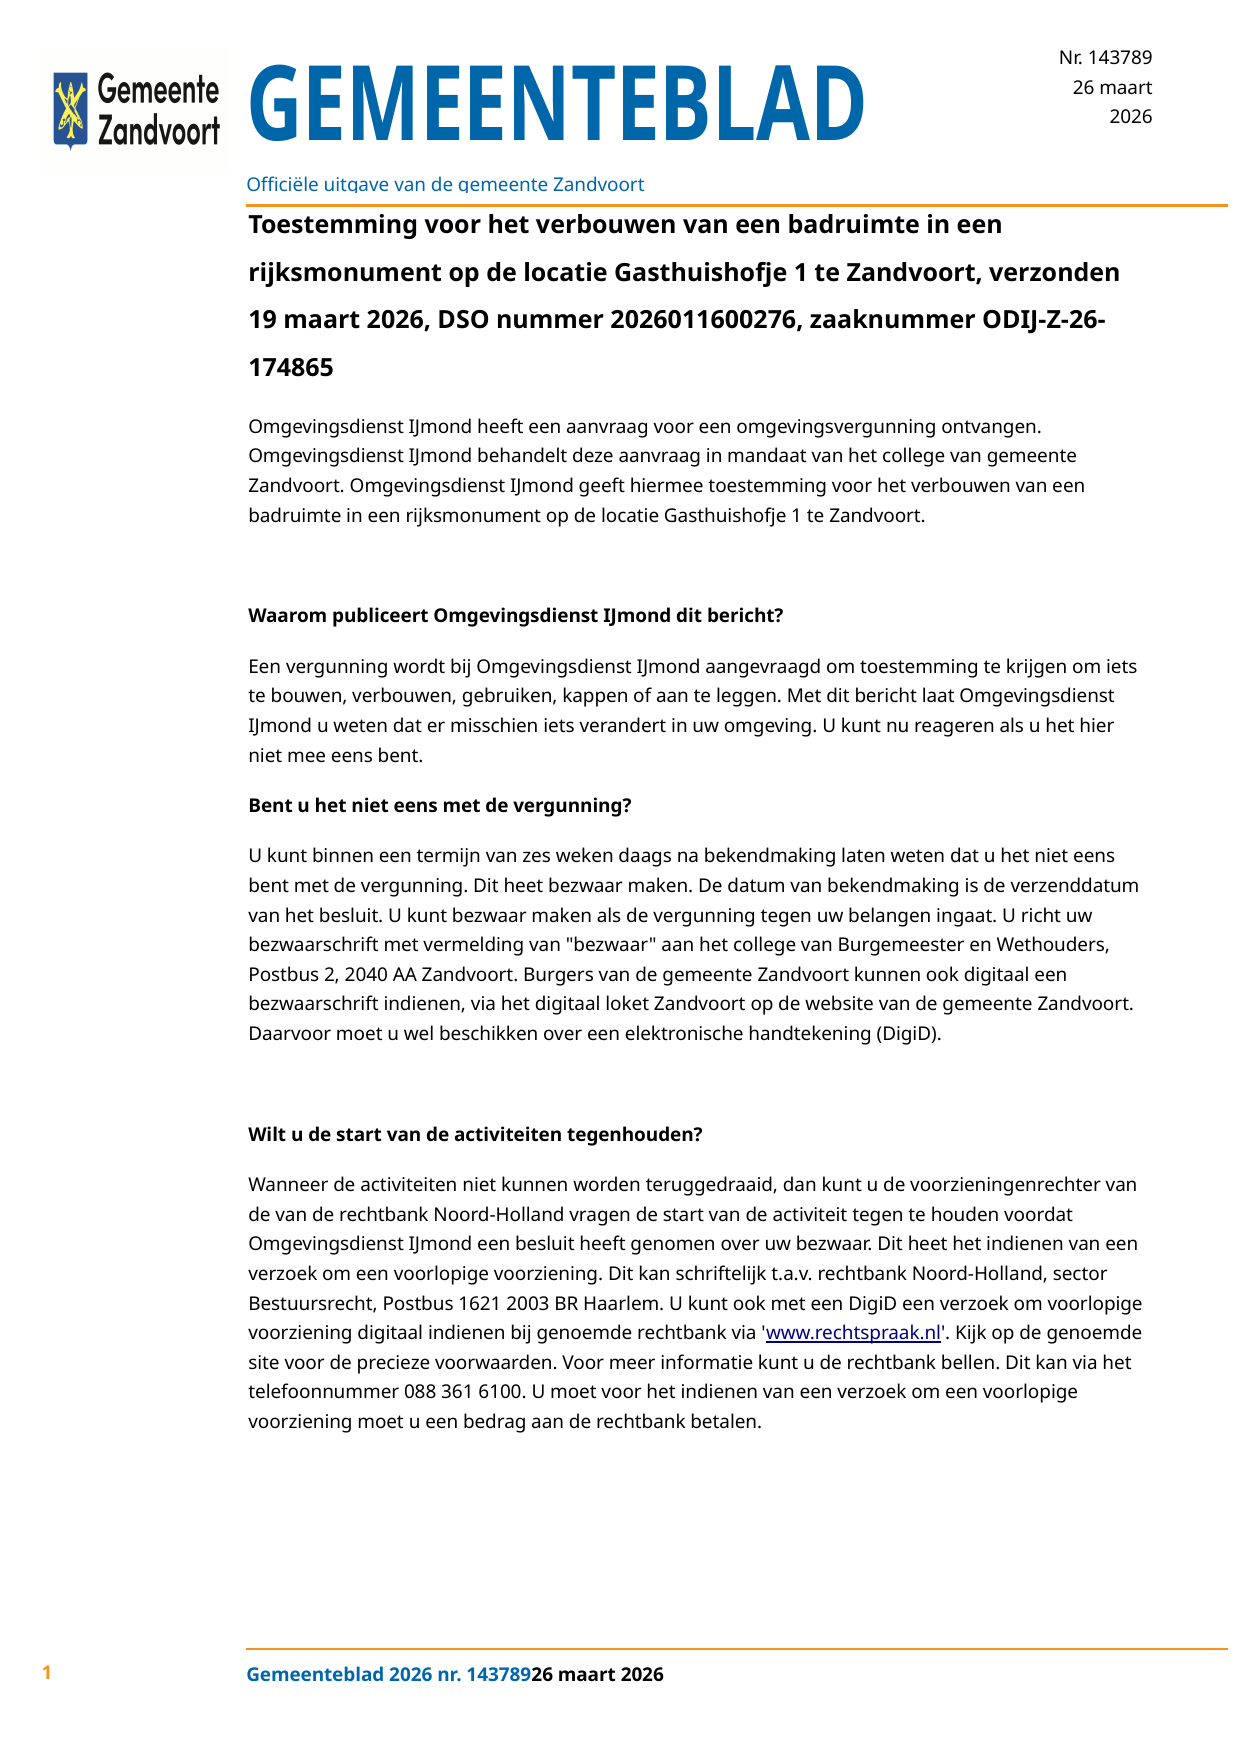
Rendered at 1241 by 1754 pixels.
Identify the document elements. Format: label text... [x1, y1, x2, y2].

text Bent u het niet eens met de vergunning? [248, 792, 1152, 818]
text Toestemming voor het verbouwen van een badruimte in een rijksmonument op de locatie Gasthuishofje 1 te Zandvoort, verzonden 19 maart 2026, DSO nummer 2026011600276, zaaknummer ODIJ-Z-26-174865 [248, 207, 1152, 384]
text Een vergunning wordt bij Omgevingsdienst IJmond aangevraagd om toestemming te krijgen om iets te bouwen, verbouwen, gebruiken, kappen of aan te leggen. Met dit bericht laat Omgevingsdienst IJmond u weten dat er misschien iets verandert in uw omgeving. U kunt nu reageren als u het hier niet mee eens bent. [248, 653, 1152, 768]
text Waarom publiceert Omgevingsdienst IJmond dit bericht? [248, 603, 1152, 628]
text Omgevingsdienst IJmond heeft een aanvraag voor een omgevingsvergunning ontvangen. Omgevingsdienst IJmond behandelt deze aanvraag in mandaat van het college van gemeente Zandvoort. Omgevingsdienst IJmond geeft hiermee toestemming voor het verbouwen van een badruimte in een rijksmonument op de locatie Gasthuishofje 1 te Zandvoort. [248, 413, 1152, 528]
picture [41, 47, 231, 172]
text Wilt u de start van de activiteiten tegenhouden? [248, 1121, 1152, 1147]
text U kunt binnen een termijn van zes weken daags na bekendmaking laten weten dat u het niet eens bent met de vergunning. Dit heet bezwaar maken. De datum van bekendmaking is de verzenddatum van het besluit. U kunt bezwaar maken als de vergunning tegen uw belangen ingaat. U richt uw bezwaarschrift met vermelding van "bezwaar" aan het college van Burgemeester en Wethouders, Postbus 2, 2040 AA Zandvoort. Burgers van de gemeente Zandvoort kunnen ook digitaal een bezwaarschrift indienen, via het digitaal loket Zandvoort op de website van de gemeente Zandvoort. Daarvoor moet u wel beschikken over een elektronische handtekening (DigiD). [248, 843, 1152, 1046]
text Wanneer de activiteiten niet kunnen worden teruggedraaid, dan kunt u de voorzieningenrechter van de van de rechtbank Noord-Holland vragen de start van de activiteit tegen te houden voordat Omgevingsdienst IJmond een besluit heeft genomen over uw bezwaar. Dit heet het indienen van een verzoek om een voorlopige voorziening. Dit kan schriftelijk t.a.v. rechtbank Noord-Holland, sector Bestuursrecht, Postbus 1621 2003 BR Haarlem. U kunt ook met een DigiD een verzoek om voorlopige voorziening digitaal indienen bij genoemde rechtbank via 'www.rechtspraak.nl'. Kijk op de genoemde site voor de precieze voorwaarden. Voor meer informatie kunt u de rechtbank bellen. Dit kan via het telefoonnummer 088 361 6100. U moet voor het indienen van een verzoek om een voorlopige voorziening moet u een bedrag aan de rechtbank betalen. [248, 1171, 1152, 1434]
